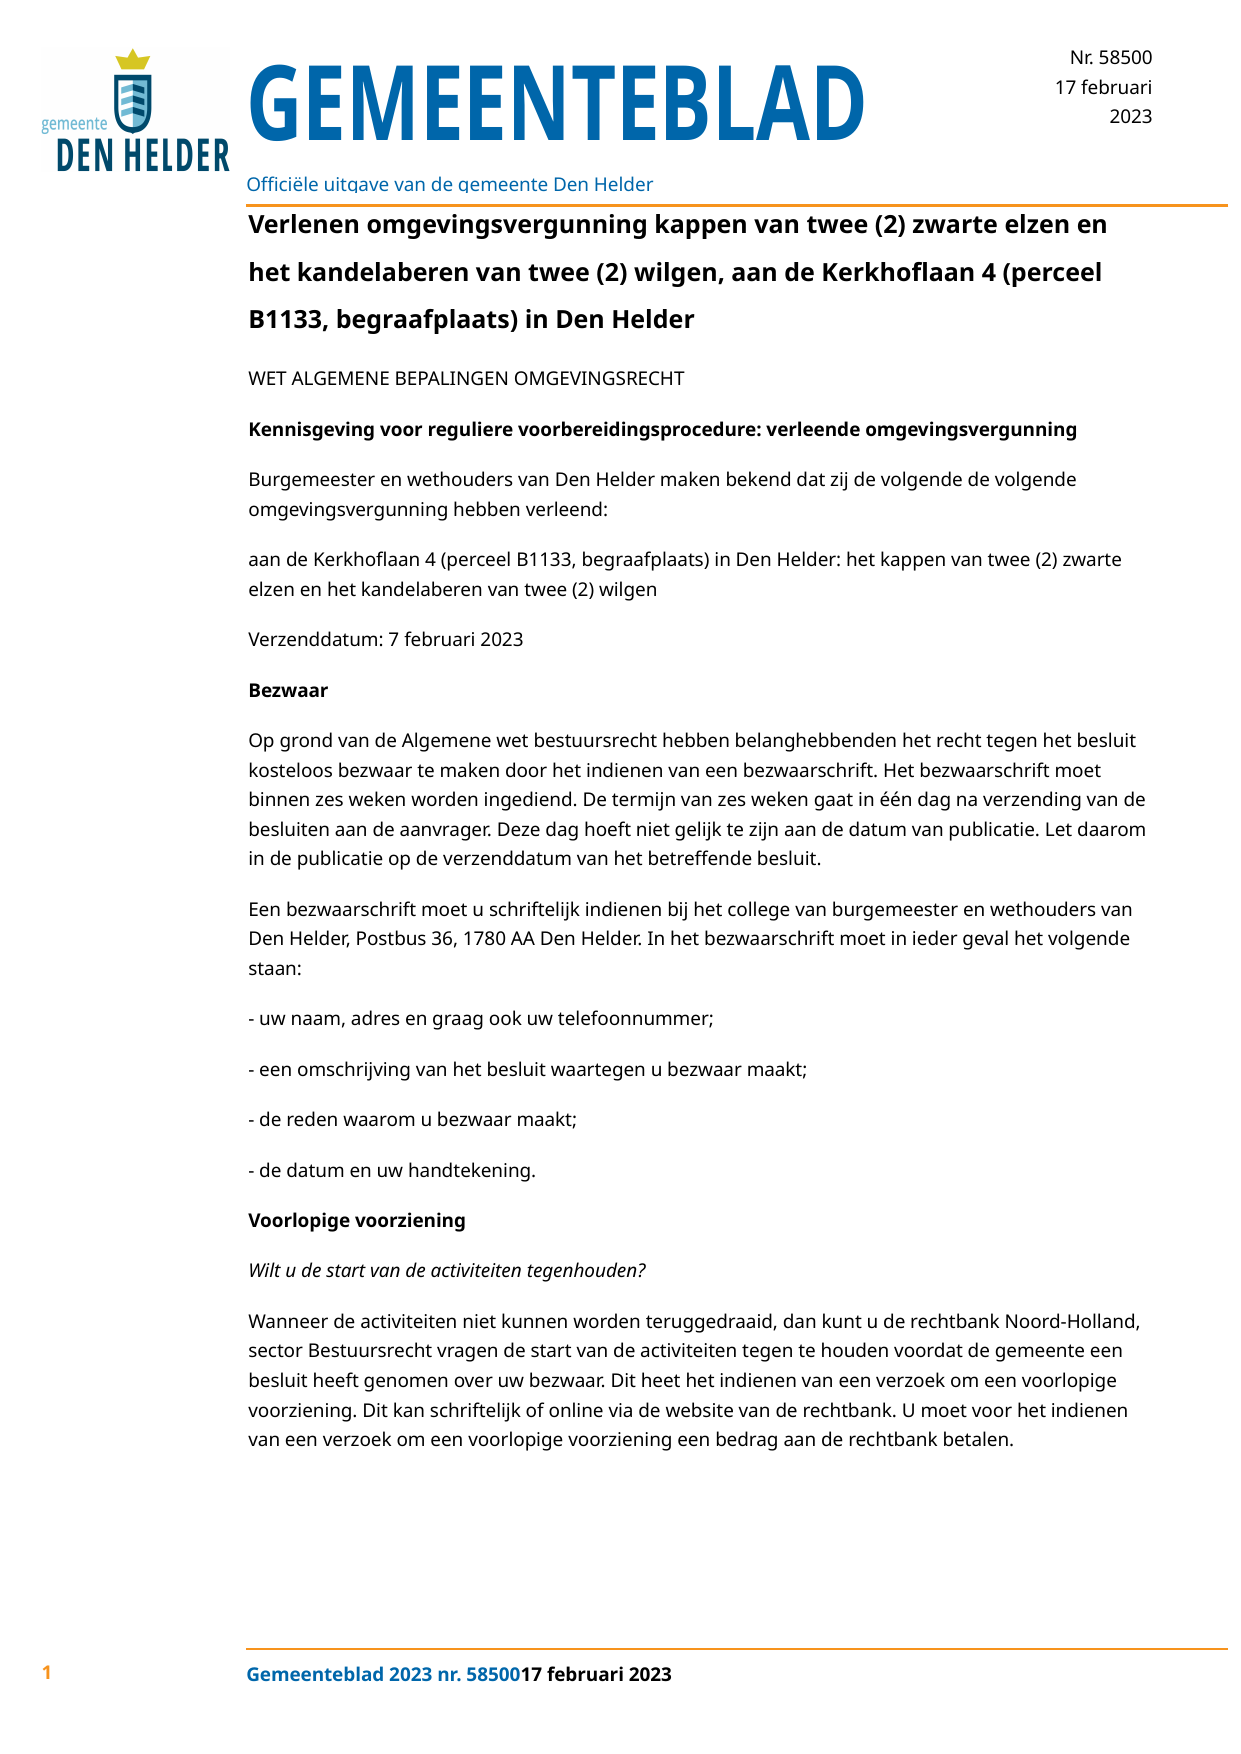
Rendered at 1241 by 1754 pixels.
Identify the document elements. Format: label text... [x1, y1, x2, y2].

text WET ALGEMENE BEPALINGEN OMGEVINGSRECHT [248, 366, 1152, 391]
text Burgemeester en wethouders van Den Helder maken bekend dat zij de volgende de volgende omgevingsvergunning hebben verleend: [248, 466, 1152, 522]
picture [100, 154, 106, 172]
text Kennisgeving voor reguliere voorbereidingsprocedure: verleende omgevingsvergunning [248, 416, 1152, 442]
text Wilt u de start van de activiteiten tegenhouden? [248, 1258, 1152, 1283]
text Voorlopige voorziening [248, 1207, 1152, 1233]
text - de reden waarom u bezwaar maakt; [248, 1106, 1152, 1132]
picture [182, 144, 187, 165]
text Verzenddatum: 7 februari 2023 [248, 626, 1152, 652]
text aan de Kerkhoflaan 4 (perceel B1133, begraafplaats) in Den Helder: het kappen van twee (2) zwarte elzen en het kandelaberen van twee (2) wilgen [248, 546, 1152, 602]
picture [130, 157, 135, 172]
text - uw naam, adres en graag ook uw telefoonnummer; [248, 1006, 1152, 1031]
text - de datum en uw handtekening. [248, 1157, 1152, 1182]
text Op grond van de Algemene wet bestuursrecht hebben belanghebbenden het recht tegen het besluit kosteloos bezwaar te maken door het indienen van een bezwaarschrift. Het bezwaarschrift moet binnen zes weken worden ingediend. De termijn van zes weken gaat in één dag na verzending van de besluiten aan de aanvrager. Deze dag hoeft niet gelijk te zijn aan de datum van publicatie. Let daarom in de publicatie op de verzenddatum van het betreffende besluit. [248, 727, 1152, 871]
text Bezwaar [248, 677, 1152, 702]
text Wanneer de activiteiten niet kunnen worden teruggedraaid, dan kunt u de rechtbank Noord-Holland, sector Bestuursrecht vragen de start van de activiteiten tegen te houden voordat de gemeente een besluit heeft genomen over uw bezwaar. Dit heet het indienen van een verzoek om een voorlopige voorziening. Dit kan schriftelijk of online via de website van de rechtbank. U moet voor het indienen van een verzoek om een voorlopige voorziening een bedrag aan de rechtbank betalen. [248, 1308, 1152, 1452]
picture [220, 160, 224, 172]
text - een omschrijving van het besluit waartegen u bezwaar maakt; [248, 1056, 1152, 1082]
text Verlenen omgevingsvergunning kappen van twee (2) zwarte elzen en het kandelaberen van twee (2) wilgen, aan de Kerkhoflaan 4 (perceel B1133, begraafplaats) in Den Helder [248, 207, 1152, 336]
picture [41, 47, 231, 172]
text Een bezwaarschrift moet u schriftelijk indienen bij het college van burgemeester en wethouders van Den Helder, Postbus 36, 1780 AA Den Helder. In het bezwaarschrift moet in ieder geval het volgende staan: [248, 896, 1152, 981]
picture [63, 144, 68, 165]
